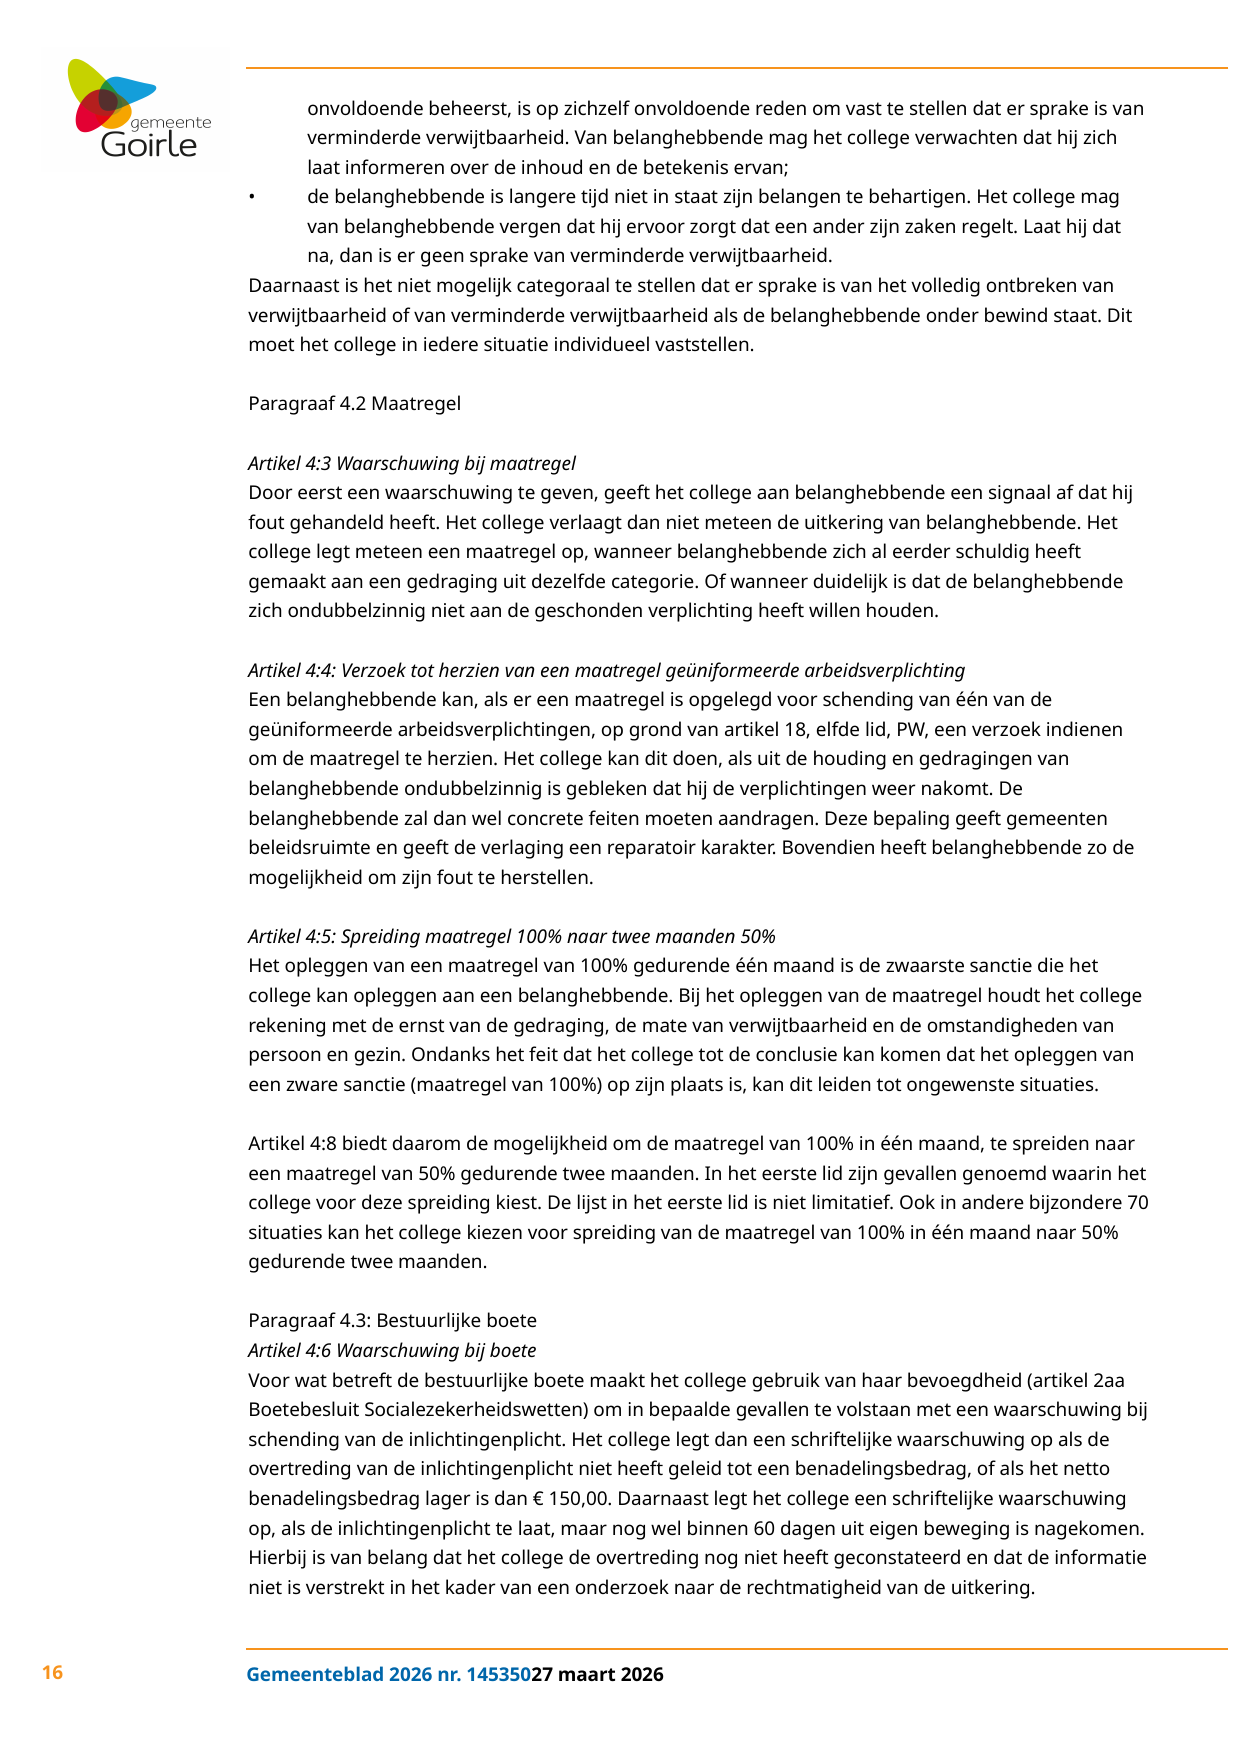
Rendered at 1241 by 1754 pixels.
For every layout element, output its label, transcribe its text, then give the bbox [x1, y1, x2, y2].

text Paragraaf 4.3: Bestuurlijke boete [248, 1308, 1152, 1333]
text Paragraaf 4.2 Maatregel [248, 391, 1152, 416]
text Artikel 4:8 biedt daarom de mogelijkheid om de maatregel van 100% in één maand, te spreiden naar een maatregel van 50% gedurende twee maanden. In het eerste lid zijn gevallen genoemd waarin het college voor deze spreiding kiest. De lijst in het eerste lid is niet limitatief. Ook in andere bijzondere 70 situaties kan het college kiezen voor spreiding van de maatregel van 100% in één maand naar 50% gedurende twee maanden. [248, 1130, 1152, 1274]
text Door eerst een waarschuwing te geven, geeft het college aan belanghebbende een signaal af dat hij fout gehandeld heeft. Het college verlaagt dan niet meteen de uitkering van belanghebbende. Het college legt meteen een maatregel op, wanneer belanghebbende zich al eerder schuldig heeft gemaakt aan een gedraging uit dezelfde categorie. Of wanneer duidelijk is dat de belanghebbende zich ondubbelzinnig niet aan de geschonden verplichting heeft willen houden. [248, 479, 1152, 623]
text Artikel 4:3 Waarschuwing bij maatregel [248, 450, 1152, 476]
text Artikel 4:5: Spreiding maatregel 100% naar twee maanden 50% [248, 923, 1152, 949]
picture [41, 47, 231, 172]
text Een belanghebbende kan, als er een maatregel is opgelegd voor schending van één van de geüniformeerde arbeidsverplichtingen, op grond van artikel 18, elfde lid, PW, een verzoek indienen om de maatregel te herzien. Het college kan dit doen, als uit de houding en gedragingen van belanghebbende ondubbelzinnig is gebleken dat hij de verplichtingen weer nakomt. De belanghebbende zal dan wel concrete feiten moeten aandragen. Deze bepaling geeft gemeenten beleidsruimte en geeft de verlaging een reparatoir karakter. Bovendien heeft belanghebbende zo de mogelijkheid om zijn fout te herstellen. [248, 686, 1152, 890]
text Artikel 4:6 Waarschuwing bij boete [248, 1337, 1152, 1363]
text Artikel 4:4: Verzoek tot herzien van een maatregel geüniformeerde arbeidsverplichting [248, 657, 1152, 683]
list de belanghebbende is langere tijd niet in staat zijn belangen te behartigen. Het college mag van belanghebbende vergen dat hij ervoor zorgt dat een ander zijn zaken regelt. Laat hij dat na, dan is er geen sprake van verminderde verwijtbaarheid. [248, 183, 1152, 268]
list onvoldoende beheerst, is op zichzelf onvoldoende reden om vast te stellen dat er sprake is van verminderde verwijtbaarheid. Van belanghebbende mag het college verwachten dat hij zich laat informeren over de inhoud en de betekenis ervan; [248, 95, 1152, 180]
text Voor wat betreft de bestuurlijke boete maakt het college gebruik van haar bevoegdheid (artikel 2aa Boetebesluit Socialezekerheidswetten) om in bepaalde gevallen te volstaan met een waarschuwing bij schending van de inlichtingenplicht. Het college legt dan een schriftelijke waarschuwing op als de overtreding van de inlichtingenplicht niet heeft geleid tot een benadelingsbedrag, of als het netto benadelingsbedrag lager is dan € 150,00. Daarnaast legt het college een schriftelijke waarschuwing op, als de inlichtingenplicht te laat, maar nog wel binnen 60 dagen uit eigen beweging is nagekomen. Hierbij is van belang dat het college de overtreding nog niet heeft geconstateerd en dat de informatie niet is verstrekt in het kader van een onderzoek naar de rechtmatigheid van de uitkering. [248, 1367, 1152, 1600]
text Daarnaast is het niet mogelijk categoraal te stellen dat er sprake is van het volledig ontbreken van verwijtbaarheid of van verminderde verwijtbaarheid als de belanghebbende onder bewind staat. Dit moet het college in iedere situatie individueel vaststellen. [248, 272, 1152, 357]
text Het opleggen van een maatregel van 100% gedurende één maand is de zwaarste sanctie die het college kan opleggen aan een belanghebbende. Bij het opleggen van de maatregel houdt het college rekening met de ernst van de gedraging, de mate van verwijtbaarheid en de omstandigheden van persoon en gezin. Ondanks het feit dat het college tot de conclusie kan komen dat het opleggen van een zware sanctie (maatregel van 100%) op zijn plaats is, kan dit leiden tot ongewenste situaties. [248, 953, 1152, 1097]
